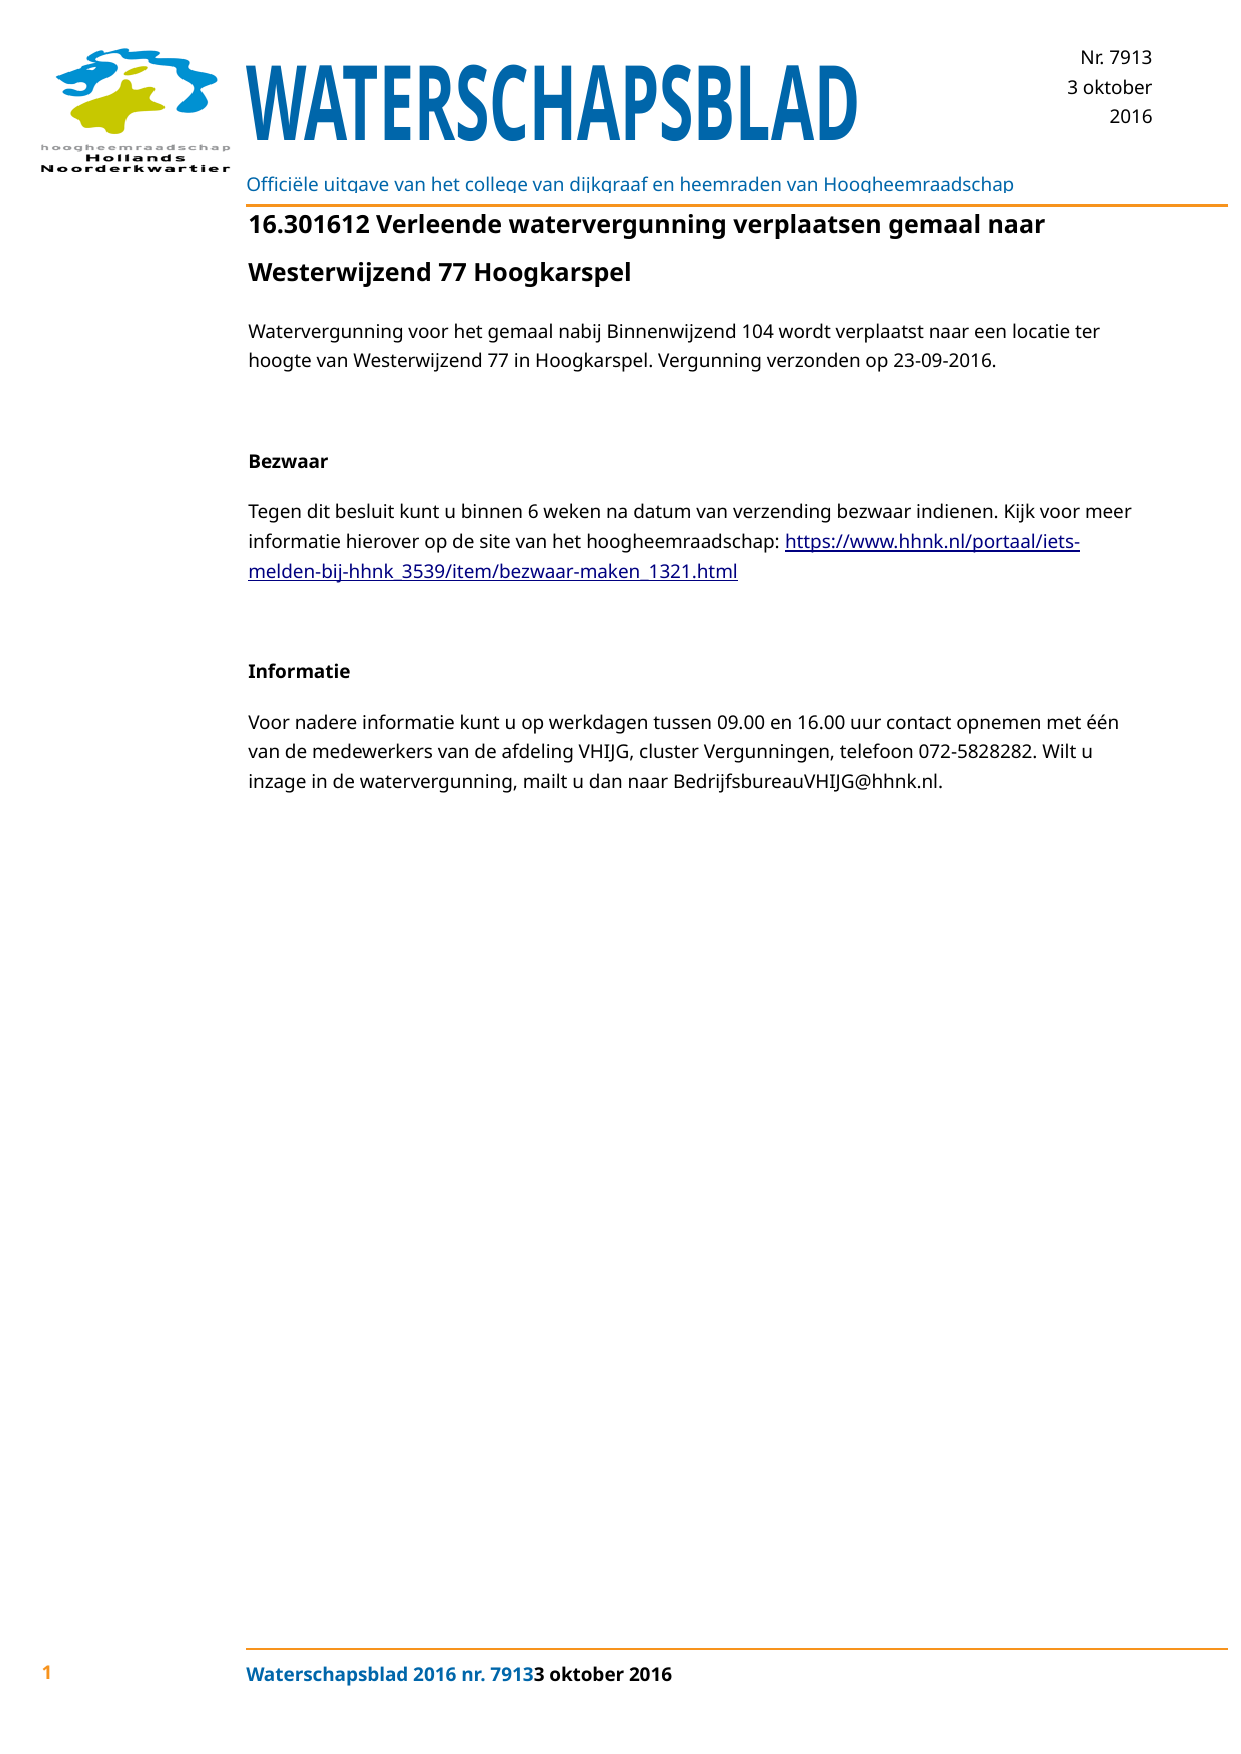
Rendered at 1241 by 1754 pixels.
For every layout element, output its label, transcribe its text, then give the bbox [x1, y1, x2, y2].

picture [41, 47, 231, 172]
text Bezwaar [248, 448, 1152, 474]
text Watervergunning voor het gemaal nabij Binnenwijzend 104 wordt verplaatst naar een locatie ter hoogte van Westerwijzend 77 in Hoogkarspel. Vergunning verzonden op 23-09-2016. [248, 318, 1152, 373]
text Tegen dit besluit kunt u binnen 6 weken na datum van verzending bezwaar indienen. Kijk voor meer informatie hierover op de site van het hoogheemraadschap: https://www.hhnk.nl/portaal/iets-melden-bij-hhnk_3539/item/bezwaar-maken_1321.html [248, 499, 1152, 584]
text Informatie [248, 659, 1152, 684]
text 16.301612 Verleende watervergunning verplaatsen gemaal naar Westerwijzend 77 Hoogkarspel [248, 207, 1152, 288]
text Voor nadere informatie kunt u op werkdagen tussen 09.00 en 16.00 uur contact opnemen met één van de medewerkers van de afdeling VHIJG, cluster Vergunningen, telefoon 072-5828282. Wilt u inzage in de watervergunning, mailt u dan naar BedrijfsbureauVHIJG@hhnk.nl. [248, 709, 1152, 794]
